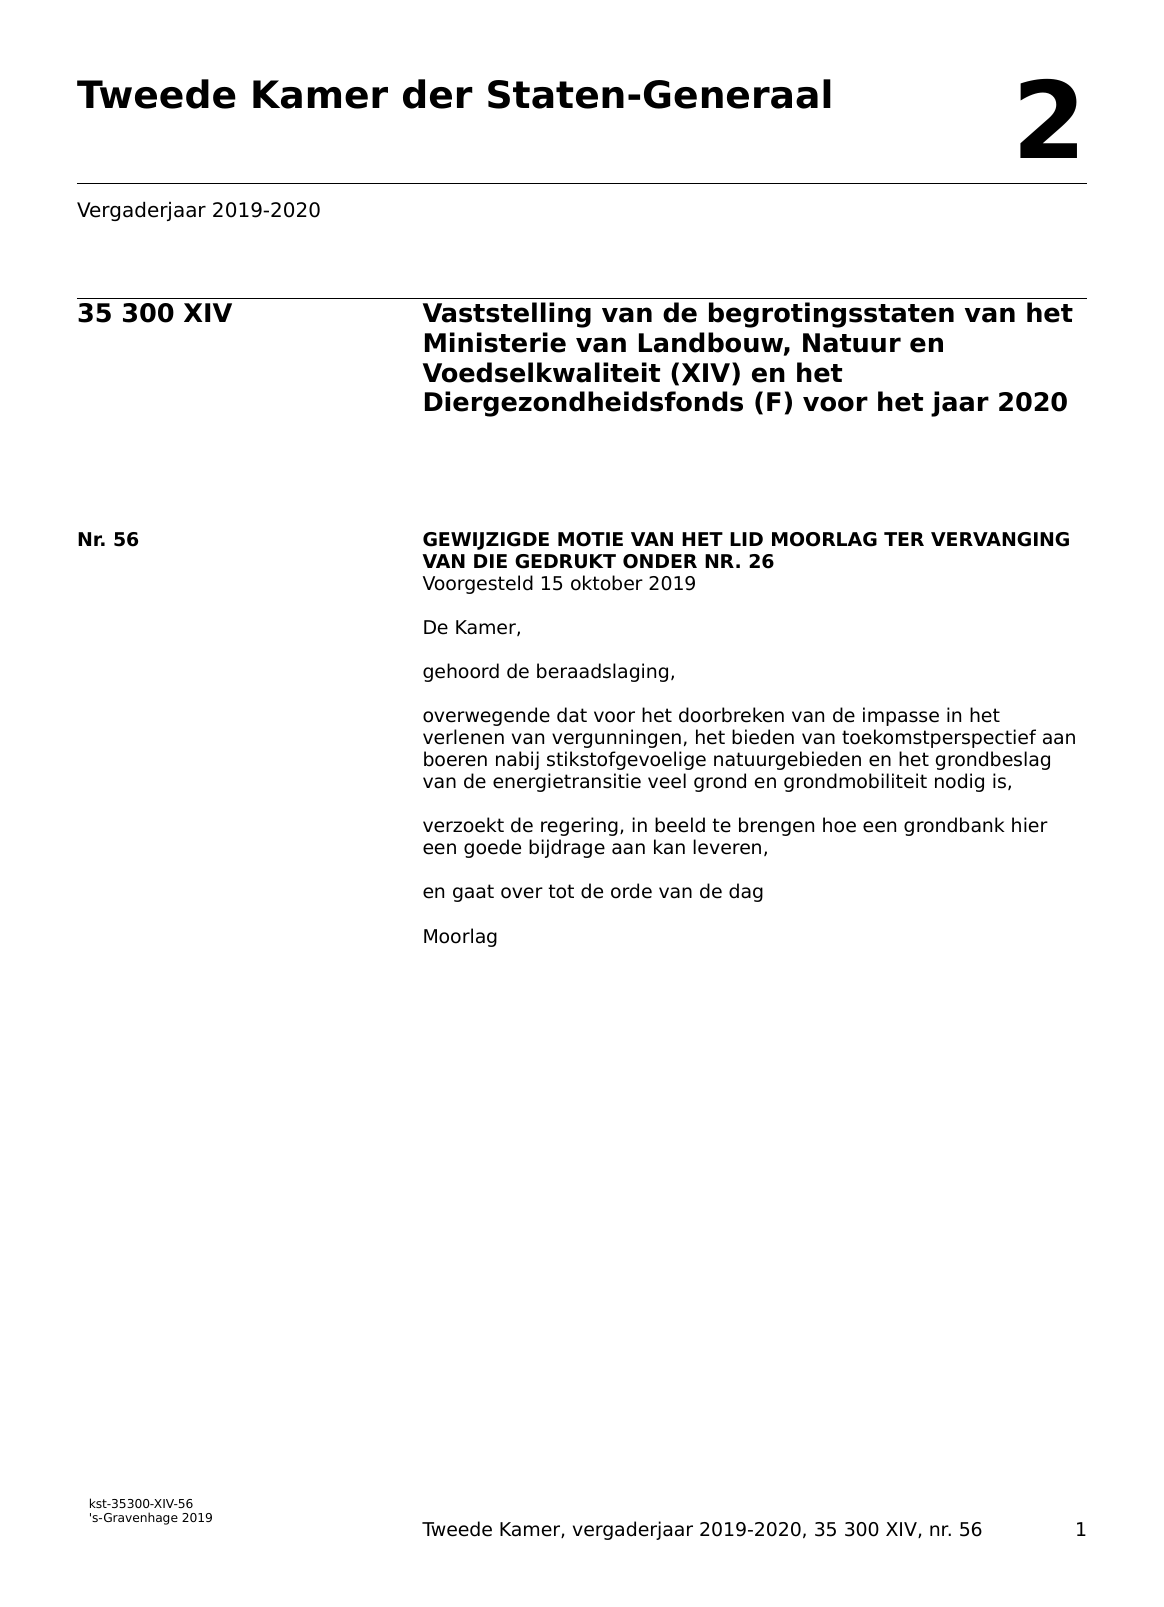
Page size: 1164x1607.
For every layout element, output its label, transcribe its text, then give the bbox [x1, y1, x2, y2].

text Voorgesteld 15 oktober 2019 [422, 573, 1087, 595]
subtitle 35 300 XIV Vaststelling van de begrotingsstaten van het Ministerie van Landbouw, Natuur en Voedselkwaliteit (XIV) en het Diergezondheidsfonds (F) voor het jaar 2020 [77, 299, 1087, 418]
table_header 2 [886, 59, 1087, 183]
text en gaat over tot de orde van de dag [422, 881, 1087, 903]
text De Kamer, [422, 617, 1087, 639]
text kst-35300-XIV-56 [88, 1497, 323, 1511]
subtitle Nr. 56 GEWIJZIGDE MOTIE VAN HET LID MOORLAG TER VERVANGING VAN DIE GEDRUKT ONDER NR. 26 [77, 529, 1087, 573]
text verzoekt de regering, in beeld te brengen hoe een grondbank hier een goede bijdrage aan kan leveren, [422, 815, 1087, 859]
text 's-Gravenhage 2019 [88, 1511, 323, 1525]
table_cell Vergaderjaar 2019-2020 [77, 184, 1087, 298]
text gehoord de beraadslaging, [422, 661, 1087, 683]
text overwegende dat voor het doorbreken van de impasse in het verlenen van vergunningen, het bieden van toekomstperspectief aan boeren nabij stikstofgevoelige natuurgebieden en het grondbeslag van de energietransitie veel grond en grondmobiliteit nodig is, [422, 705, 1087, 793]
table_header Tweede Kamer der Staten-Generaal [77, 59, 886, 183]
text Moorlag [422, 926, 1087, 948]
